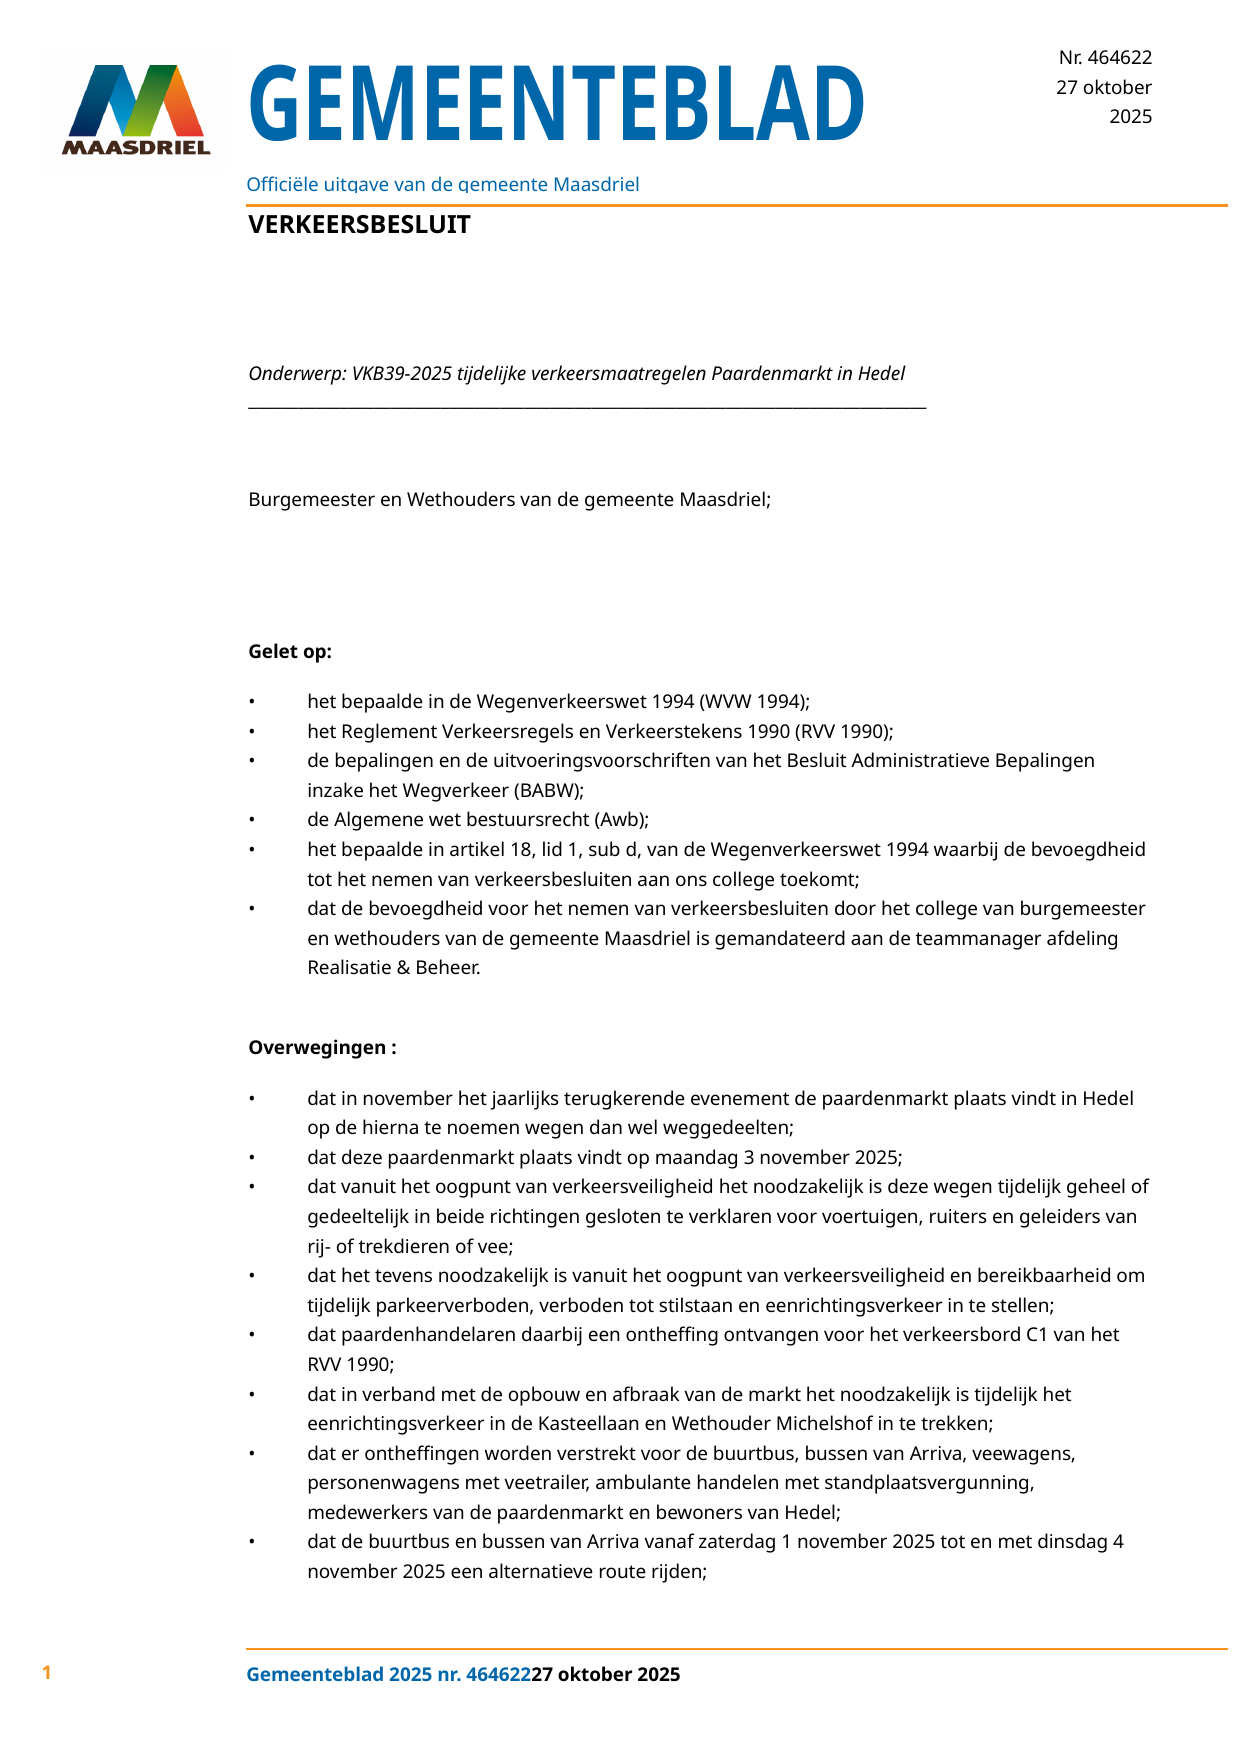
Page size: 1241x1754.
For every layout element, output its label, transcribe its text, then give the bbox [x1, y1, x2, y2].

list dat vanuit het oogpunt van verkeersveiligheid het noodzakelijk is deze wegen tijdelijk geheel of gedeeltelijk in beide richtingen gesloten te verklaren voor voertuigen, ruiters en geleiders van rij- of trekdieren of vee; [248, 1174, 1152, 1258]
list dat er ontheffingen worden verstrekt voor de buurtbus, bussen van Arriva, veewagens, personenwagens met veetrailer, ambulante handelen met standplaatsvergunning, medewerkers van de paardenmarkt en bewoners van Hedel; [248, 1440, 1152, 1525]
list dat het tevens noodzakelijk is vanuit het oogpunt van verkeersveiligheid en bereikbaarheid om tijdelijk parkeerverboden, verboden tot stilstaan en eenrichtingsverkeer in te stellen; [248, 1262, 1152, 1318]
text Gelet op: [248, 638, 1152, 663]
list het bepaalde in artikel 18, lid 1, sub d, van de Wegenverkeerswet 1994 waarbij de bevoegdheid tot het nemen van verkeersbesluiten aan ons college toekomt; [248, 836, 1152, 891]
list dat in november het jaarlijks terugkerende evenement de paardenmarkt plaats vindt in Hedel op de hierna te noemen wegen dan wel weggedeelten; [248, 1085, 1152, 1140]
list dat in verband met de opbouw en afbraak van de markt het noodzakelijk is tijdelijk het eenrichtingsverkeer in de Kasteellaan en Wethouder Michelshof in te trekken; [248, 1381, 1152, 1436]
text VERKEERSBESLUIT [248, 207, 1152, 241]
picture [41, 47, 231, 172]
text Onderwerp: VKB39-2025 tijdelijke verkeersmaatregelen Paardenmarkt in Hedel [248, 360, 1152, 386]
list het bepaalde in de Wegenverkeerswet 1994 (WVW 1994); [248, 688, 1152, 714]
list het Reglement Verkeersregels en Verkeerstekens 1990 (RVV 1990); [248, 718, 1152, 743]
text _________________________________________________________________________________ [248, 386, 1152, 411]
text Overwegingen : [248, 1034, 1152, 1060]
list dat paardenhandelaren daarbij een ontheffing ontvangen voor het verkeersbord C1 van het RVV 1990; [248, 1322, 1152, 1377]
list dat de bevoegdheid voor het nemen van verkeersbesluiten door het college van burgemeester en wethouders van de gemeente Maasdriel is gemandateerd aan de teammanager afdeling Realisatie & Beheer. [248, 895, 1152, 980]
text Burgemeester en Wethouders van de gemeente Maasdriel; [248, 487, 1152, 512]
list dat deze paardenmarkt plaats vindt op maandag 3 november 2025; [248, 1144, 1152, 1170]
list de Algemene wet bestuursrecht (Awb); [248, 807, 1152, 832]
list de bepalingen en de uitvoeringsvoorschriften van het Besluit Administratieve Bepalingen inzake het Wegverkeer (BABW); [248, 747, 1152, 803]
list dat de buurtbus en bussen van Arriva vanaf zaterdag 1 november 2025 tot en met dinsdag 4 november 2025 een alternatieve route rijden; [248, 1529, 1152, 1584]
